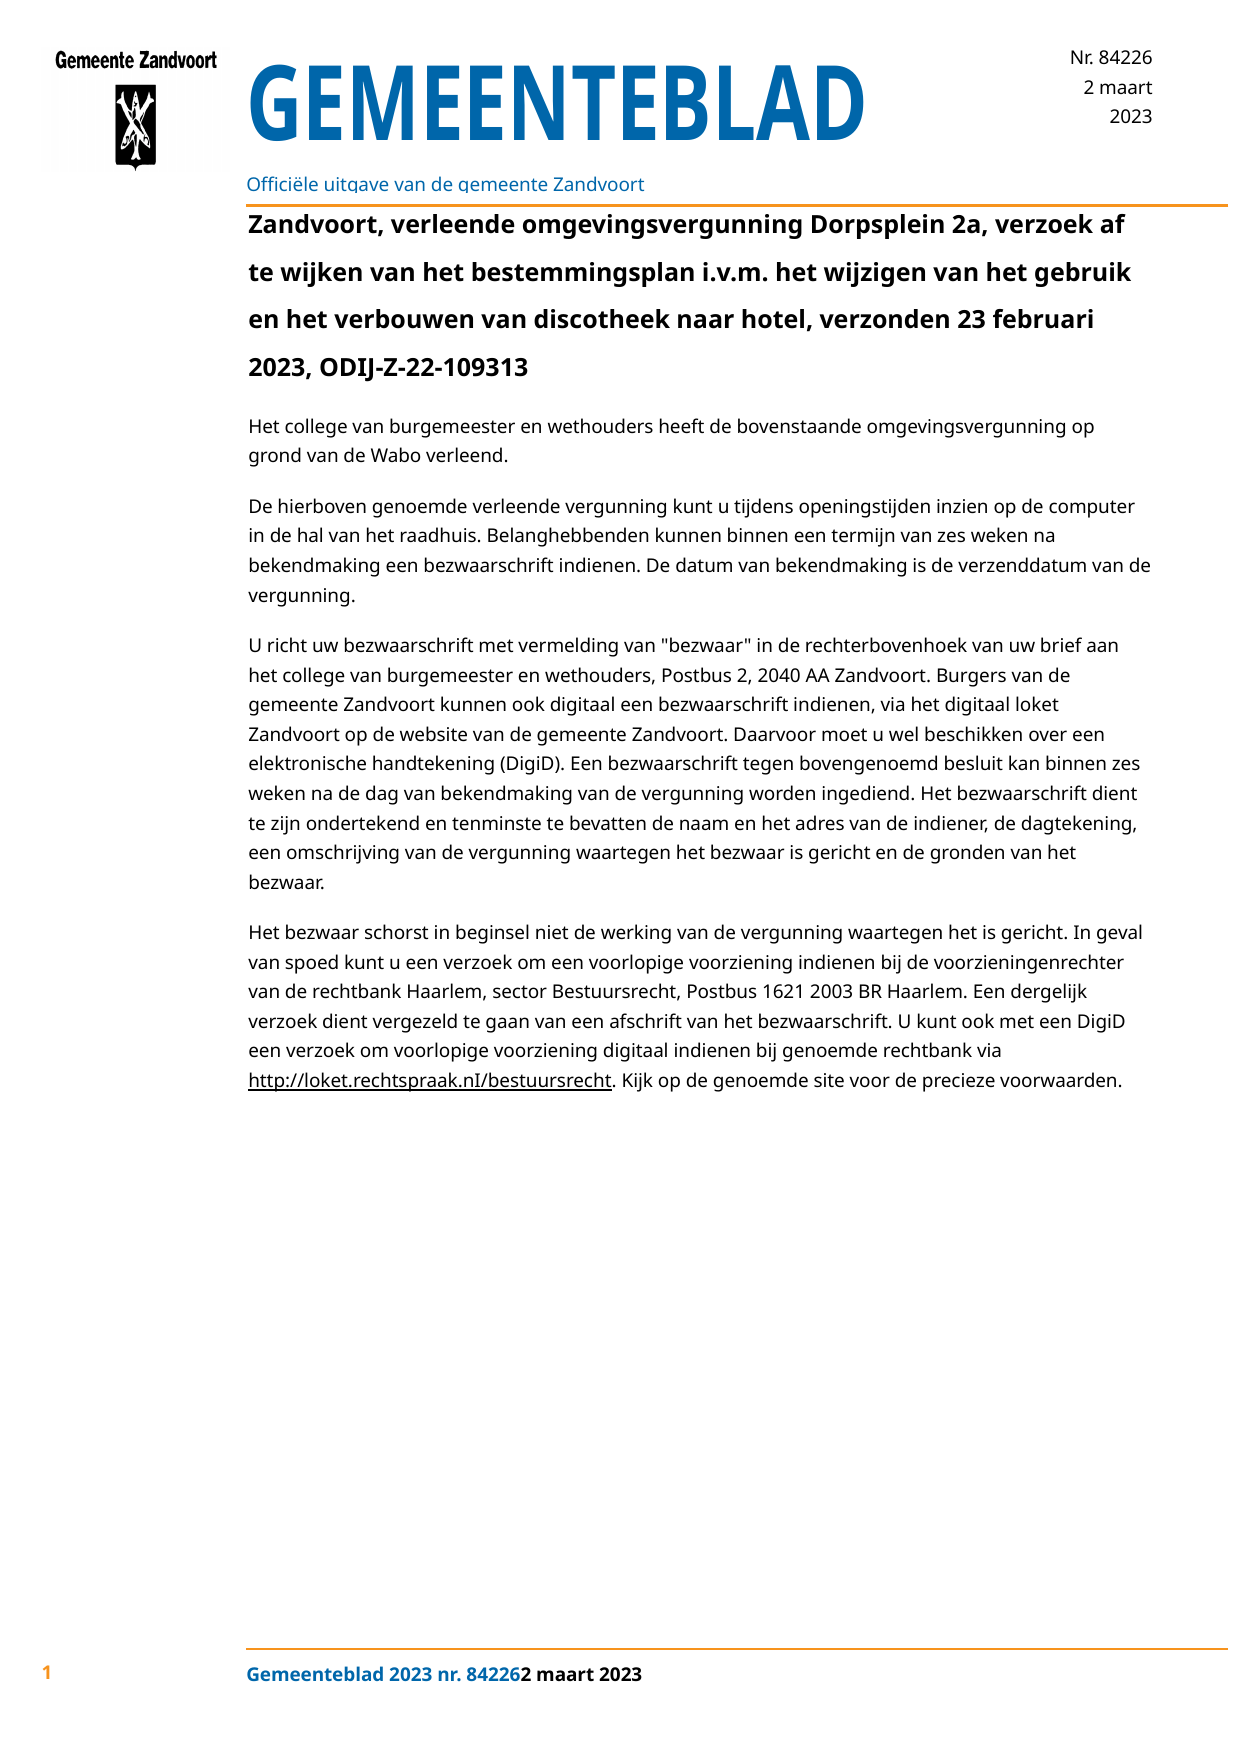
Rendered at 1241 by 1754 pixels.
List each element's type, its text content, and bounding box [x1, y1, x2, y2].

text Het bezwaar schorst in beginsel niet de werking van de vergunning waartegen het is gericht. In geval van spoed kunt u een verzoek om een voorlopige voorziening indienen bij de voorzieningenrechter van de rechtbank Haarlem, sector Bestuursrecht, Postbus 1621 2003 BR Haarlem. Een dergelijk verzoek dient vergezeld te gaan van een afschrift van het bezwaarschrift. U kunt ook met een DigiD een verzoek om voorlopige voorziening digitaal indienen bij genoemde rechtbank via http://loket.rechtspraak.nI/bestuursrecht. Kijk op de genoemde site voor de precieze voorwaarden. [248, 919, 1152, 1093]
picture [41, 47, 231, 172]
text Zandvoort, verleende omgevingsvergunning Dorpsplein 2a, verzoek af te wijken van het bestemmingsplan i.v.m. het wijzigen van het gebruik en het verbouwen van discotheek naar hotel, verzonden 23 februari 2023, ODIJ-Z-22-109313 [248, 207, 1152, 384]
text De hierboven genoemde verleende vergunning kunt u tijdens openingstijden inzien op de computer in de hal van het raadhuis. Belanghebbenden kunnen binnen een termijn van zes weken na bekendmaking een bezwaarschrift indienen. De datum van bekendmaking is de verzenddatum van de vergunning. [248, 493, 1152, 608]
text Het college van burgemeester en wethouders heeft de bovenstaande omgevingsvergunning op grond van de Wabo verleend. [248, 413, 1152, 468]
text U richt uw bezwaarschrift met vermelding van "bezwaar" in de rechterbovenhoek van uw brief aan het college van burgemeester en wethouders, Postbus 2, 2040 AA Zandvoort. Burgers van de gemeente Zandvoort kunnen ook digitaal een bezwaarschrift indienen, via het digitaal loket Zandvoort op de website van de gemeente Zandvoort. Daarvoor moet u wel beschikken over een elektronische handtekening (DigiD). Een bezwaarschrift tegen bovengenoemd besluit kan binnen zes weken na de dag van bekendmaking van de vergunning worden ingediend. Het bezwaarschrift dient te zijn ondertekend en tenminste te bevatten de naam en het adres van de indiener, de dagtekening, een omschrijving van de vergunning waartegen het bezwaar is gericht en de gronden van het bezwaar. [248, 632, 1152, 895]
